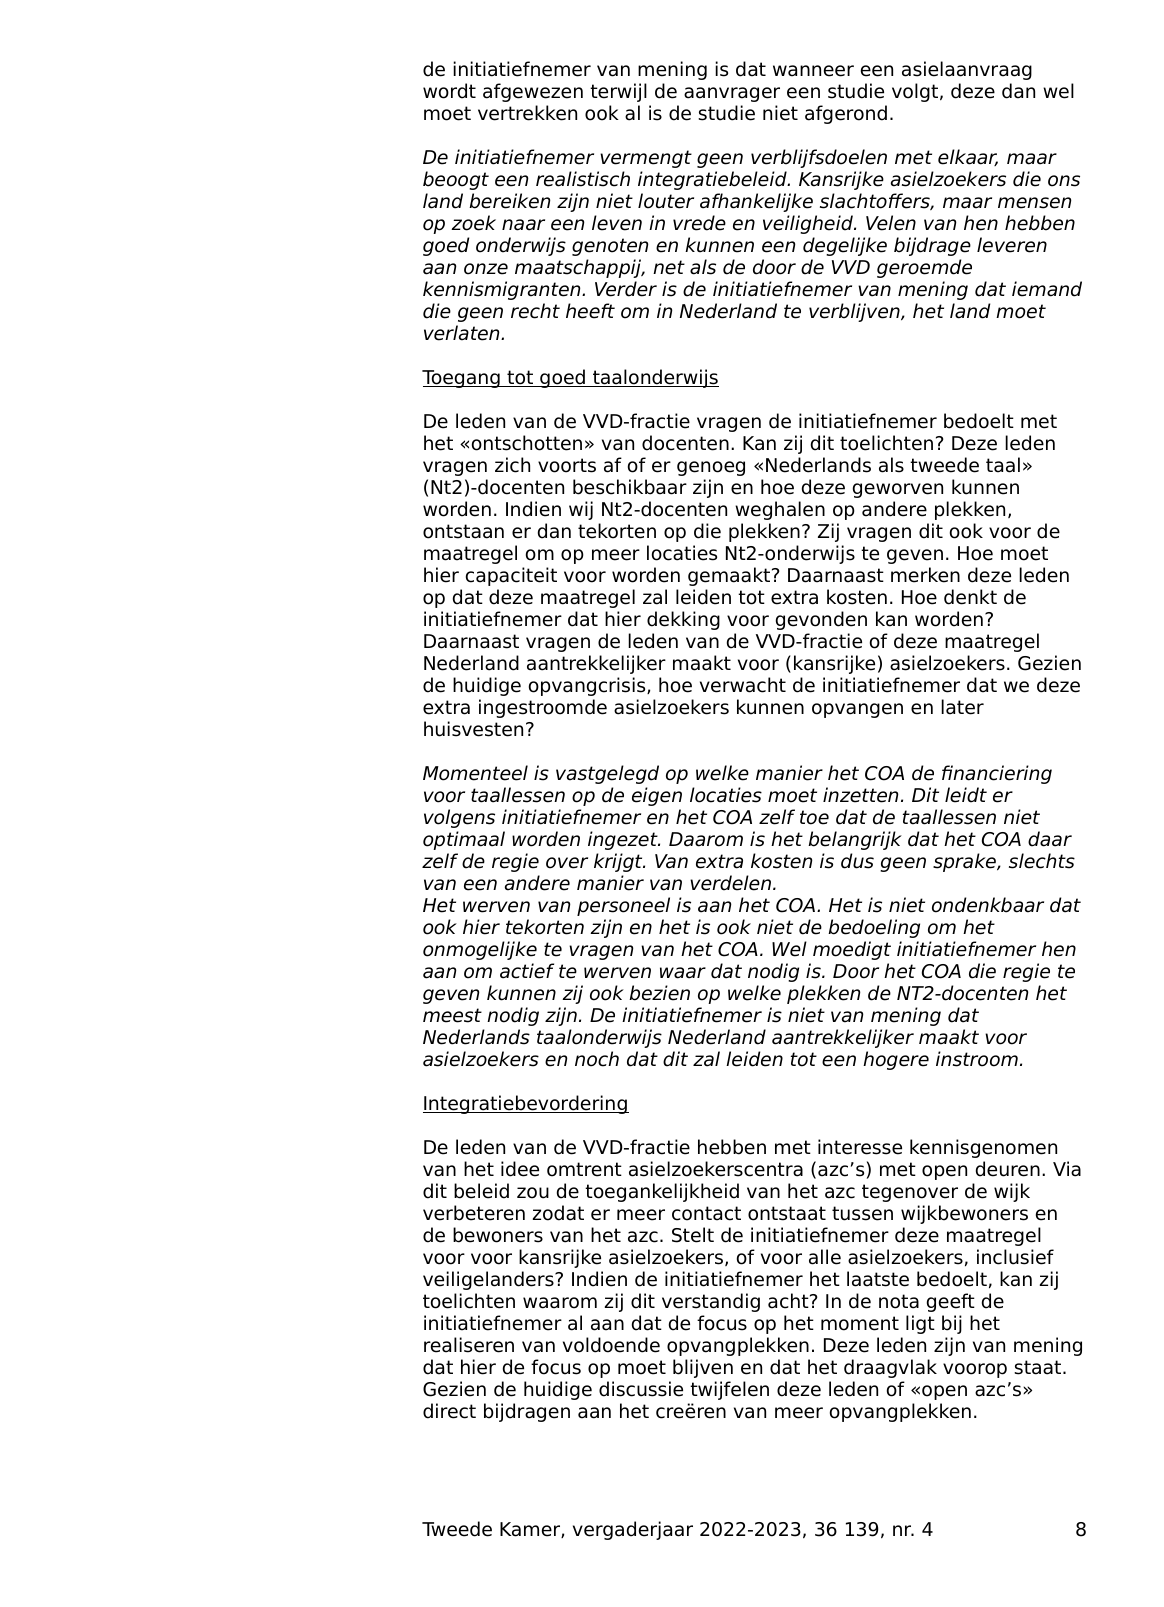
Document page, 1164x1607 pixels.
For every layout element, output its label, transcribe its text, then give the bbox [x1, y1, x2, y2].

subtitle Integratiebevordering [422, 1093, 1087, 1115]
text de initiatiefnemer van mening is dat wanneer een asielaanvraag wordt afgewezen terwijl de aanvrager een studie volgt, deze dan wel moet vertrekken ook al is de studie niet afgerond. [422, 59, 1087, 125]
text Momenteel is vastgelegd op welke manier het COA de financiering voor taallessen op de eigen locaties moet inzetten. Dit leidt er volgens initiatiefnemer en het COA zelf toe dat de taallessen niet optimaal worden ingezet. Daarom is het belangrijk dat het COA daar zelf de regie over krijgt. Van extra kosten is dus geen sprake, slechts van een andere manier van verdelen. [422, 763, 1087, 895]
text De leden van de VVD-fractie vragen de initiatiefnemer bedoelt met het «ontschotten» van docenten. Kan zij dit toelichten? Deze leden vragen zich voorts af of er genoeg «Nederlands als tweede taal» (Nt2)-docenten beschikbaar zijn en hoe deze geworven kunnen worden. Indien wij Nt2-docenten weghalen op andere plekken, ontstaan er dan tekorten op die plekken? Zij vragen dit ook voor de maatregel om op meer locaties Nt2-onderwijs te geven. Hoe moet hier capaciteit voor worden gemaakt? Daarnaast merken deze leden op dat deze maatregel zal leiden tot extra kosten. Hoe denkt de initiatiefnemer dat hier dekking voor gevonden kan worden? Daarnaast vragen de leden van de VVD-fractie of deze maatregel Nederland aantrekkelijker maakt voor (kansrijke) asielzoekers. Gezien de huidige opvangcrisis, hoe verwacht de initiatiefnemer dat we deze extra ingestroomde asielzoekers kunnen opvangen en later huisvesten? [422, 411, 1087, 741]
text De leden van de VVD-fractie hebben met interesse kennisgenomen van het idee omtrent asielzoekerscentra (azc’s) met open deuren. Via dit beleid zou de toegankelijkheid van het azc tegenover de wijk verbeteren zodat er meer contact ontstaat tussen wijkbewoners en de bewoners van het azc. Stelt de initiatiefnemer deze maatregel voor voor kansrijke asielzoekers, of voor alle asielzoekers, inclusief veiligelanders? Indien de initiatiefnemer het laatste bedoelt, kan zij toelichten waarom zij dit verstandig acht? In de nota geeft de initiatiefnemer al aan dat de focus op het moment ligt bij het realiseren van voldoende opvangplekken. Deze leden zijn van mening dat hier de focus op moet blijven en dat het draagvlak voorop staat. Gezien de huidige discussie twijfelen deze leden of «open azc’s» direct bijdragen aan het creëren van meer opvangplekken. [422, 1137, 1087, 1423]
text De initiatiefnemer vermengt geen verblijfsdoelen met elkaar, maar beoogt een realistisch integratiebeleid. Kansrijke asielzoekers die ons land bereiken zijn niet louter afhankelijke slachtoffers, maar mensen op zoek naar een leven in vrede en veiligheid. Velen van hen hebben goed onderwijs genoten en kunnen een degelijke bijdrage leveren aan onze maatschappij, net als de door de VVD geroemde kennismigranten. Verder is de initiatiefnemer van mening dat iemand die geen recht heeft om in Nederland te verblijven, het land moet verlaten. [422, 147, 1087, 345]
subtitle Toegang tot goed taalonderwijs [422, 367, 1087, 389]
text Het werven van personeel is aan het COA. Het is niet ondenkbaar dat ook hier tekorten zijn en het is ook niet de bedoeling om het onmogelijke te vragen van het COA. Wel moedigt initiatiefnemer hen aan om actief te werven waar dat nodig is. Door het COA die regie te geven kunnen zij ook bezien op welke plekken de NT2-docenten het meest nodig zijn. De initiatiefnemer is niet van mening dat Nederlands taalonderwijs Nederland aantrekkelijker maakt voor asielzoekers en noch dat dit zal leiden tot een hogere instroom. [422, 895, 1087, 1071]
